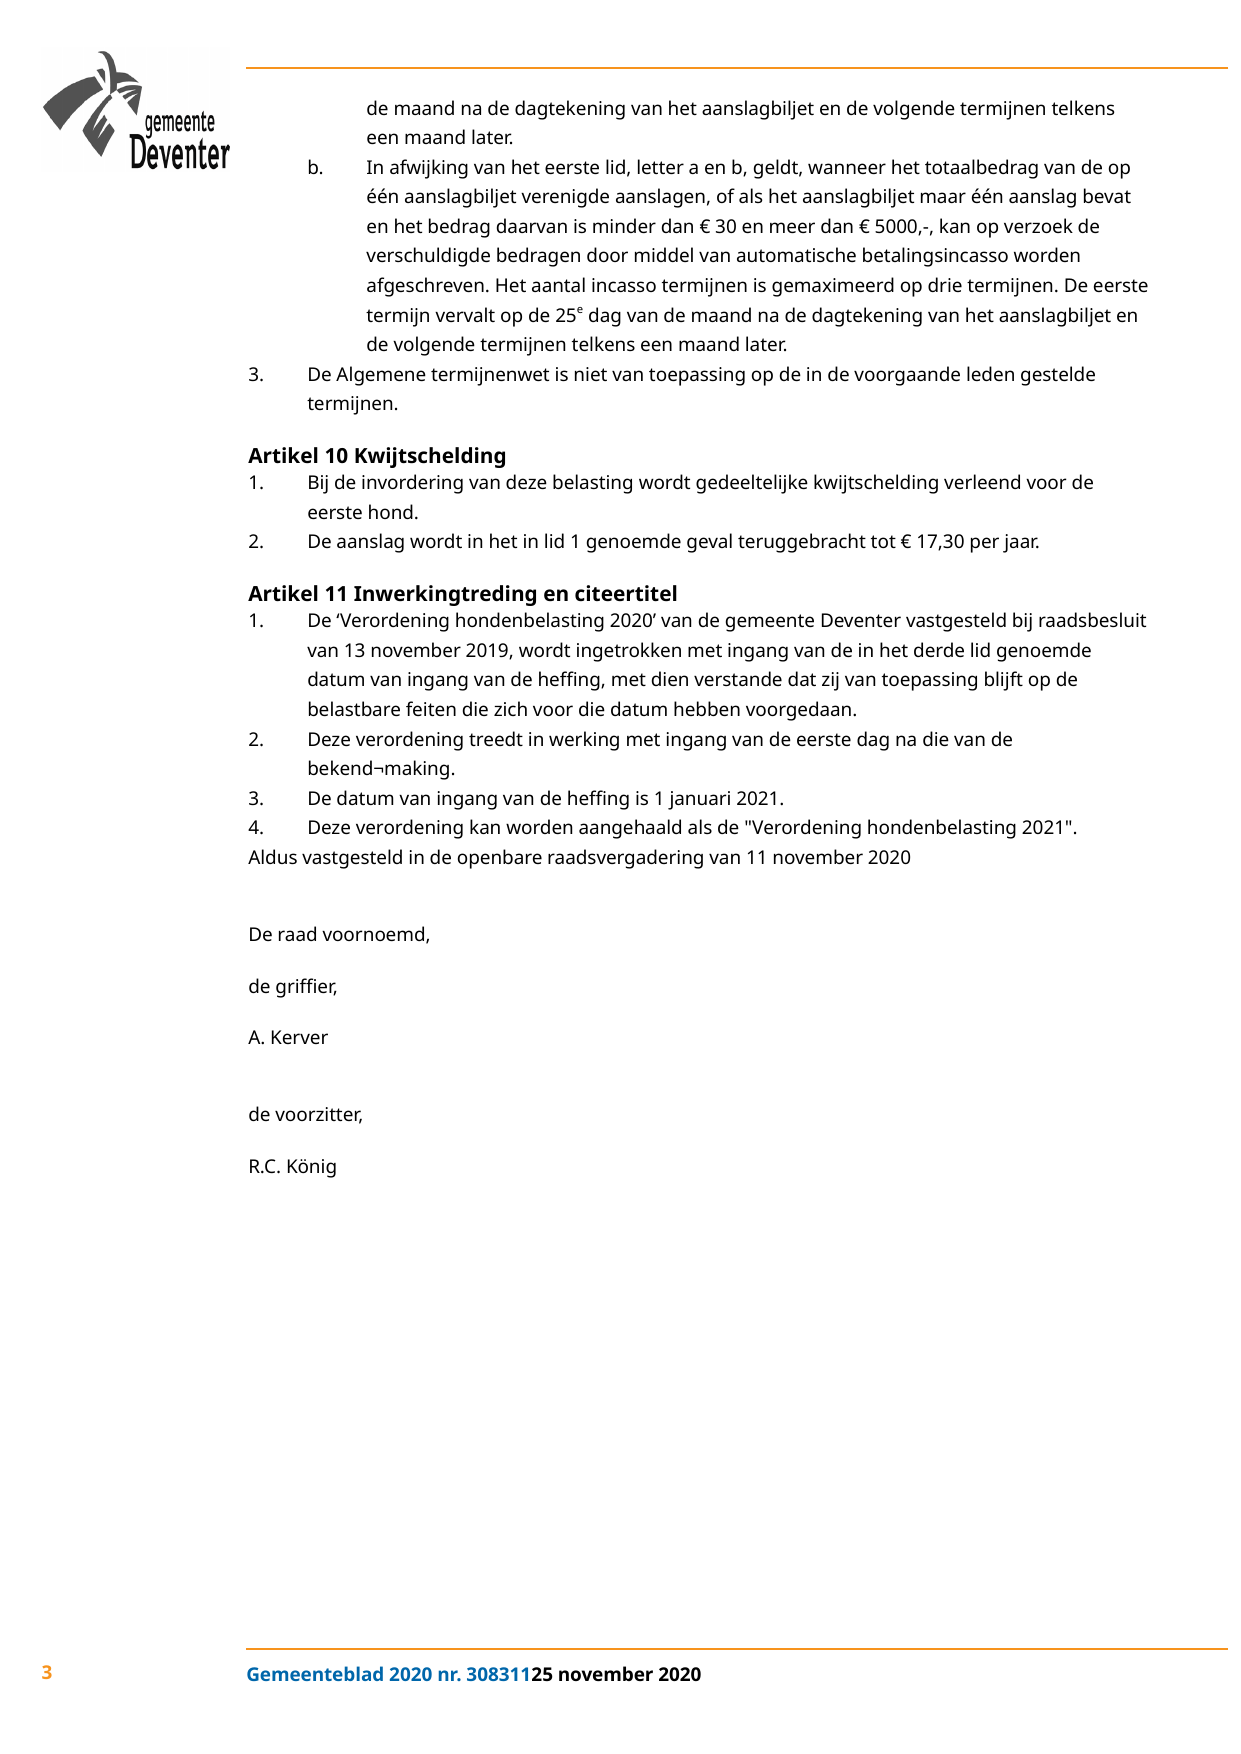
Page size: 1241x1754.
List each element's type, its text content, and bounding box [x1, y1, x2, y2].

list Bij de invordering van deze belasting wordt gedeeltelijke kwijtschelding verleend voor de eerste hond. [248, 469, 1152, 525]
text Artikel 11 Inwerkingtreding en citeertitel [248, 579, 1152, 607]
list De ‘Verordening hondenbelasting 2020’ van de gemeente Deventer vastgesteld bij raadsbesluit van 13 november 2019, wordt ingetrokken met ingang van de in het derde lid genoemde datum van ingang van de heffing, met dien verstande dat zij van toepassing blijft op de belastbare feiten die zich voor die datum hebben voorgedaan. [248, 607, 1152, 722]
text Artikel 10 Kwijtschelding [248, 441, 1152, 469]
list Deze verordening treedt in werking met ingang van de eerste dag na die van de bekend¬making. [248, 726, 1152, 781]
text de griffier, [248, 973, 1152, 998]
text A. Kerver [248, 1024, 1152, 1050]
text De raad voornoemd, [248, 921, 1152, 947]
text de voorzitter, [248, 1101, 1152, 1127]
list In afwijking van het eerste lid, letter a en b, geldt, wanneer het totaalbedrag van de op één aanslagbiljet verenigde aanslagen, of als het aanslagbiljet maar één aanslag bevat en het bedrag daarvan is minder dan € 30 en meer dan € 5000,-, kan op verzoek de verschuldigde bedragen door middel van automatische betalingsincasso worden afgeschreven. Het aantal incasso termijnen is gemaximeerd op drie termijnen. De eerste termijn vervalt op de 25e dag van de maand na de dagtekening van het aanslagbiljet en de volgende termijnen telkens een maand later. [307, 154, 1152, 357]
list De datum van ingang van de heffing is 1 januari 2021. [248, 785, 1152, 811]
list De aanslag wordt in het in lid 1 genoemde geval teruggebracht tot € 17,30 per jaar. [248, 529, 1152, 554]
picture [41, 47, 231, 172]
text R.C. König [248, 1153, 1152, 1179]
text Aldus vastgesteld in de openbare raadsvergadering van 11 november 2020 [248, 844, 1152, 870]
list De Algemene termijnenwet is niet van toepassing op de in de voorgaande leden gestelde termijnen. [248, 361, 1152, 416]
list de maand na de dagtekening van het aanslagbiljet en de volgende termijnen telkens een maand later. [307, 95, 1152, 150]
list Deze verordening kan worden aangehaald als de "Verordening hondenbelasting 2021". [248, 814, 1152, 840]
